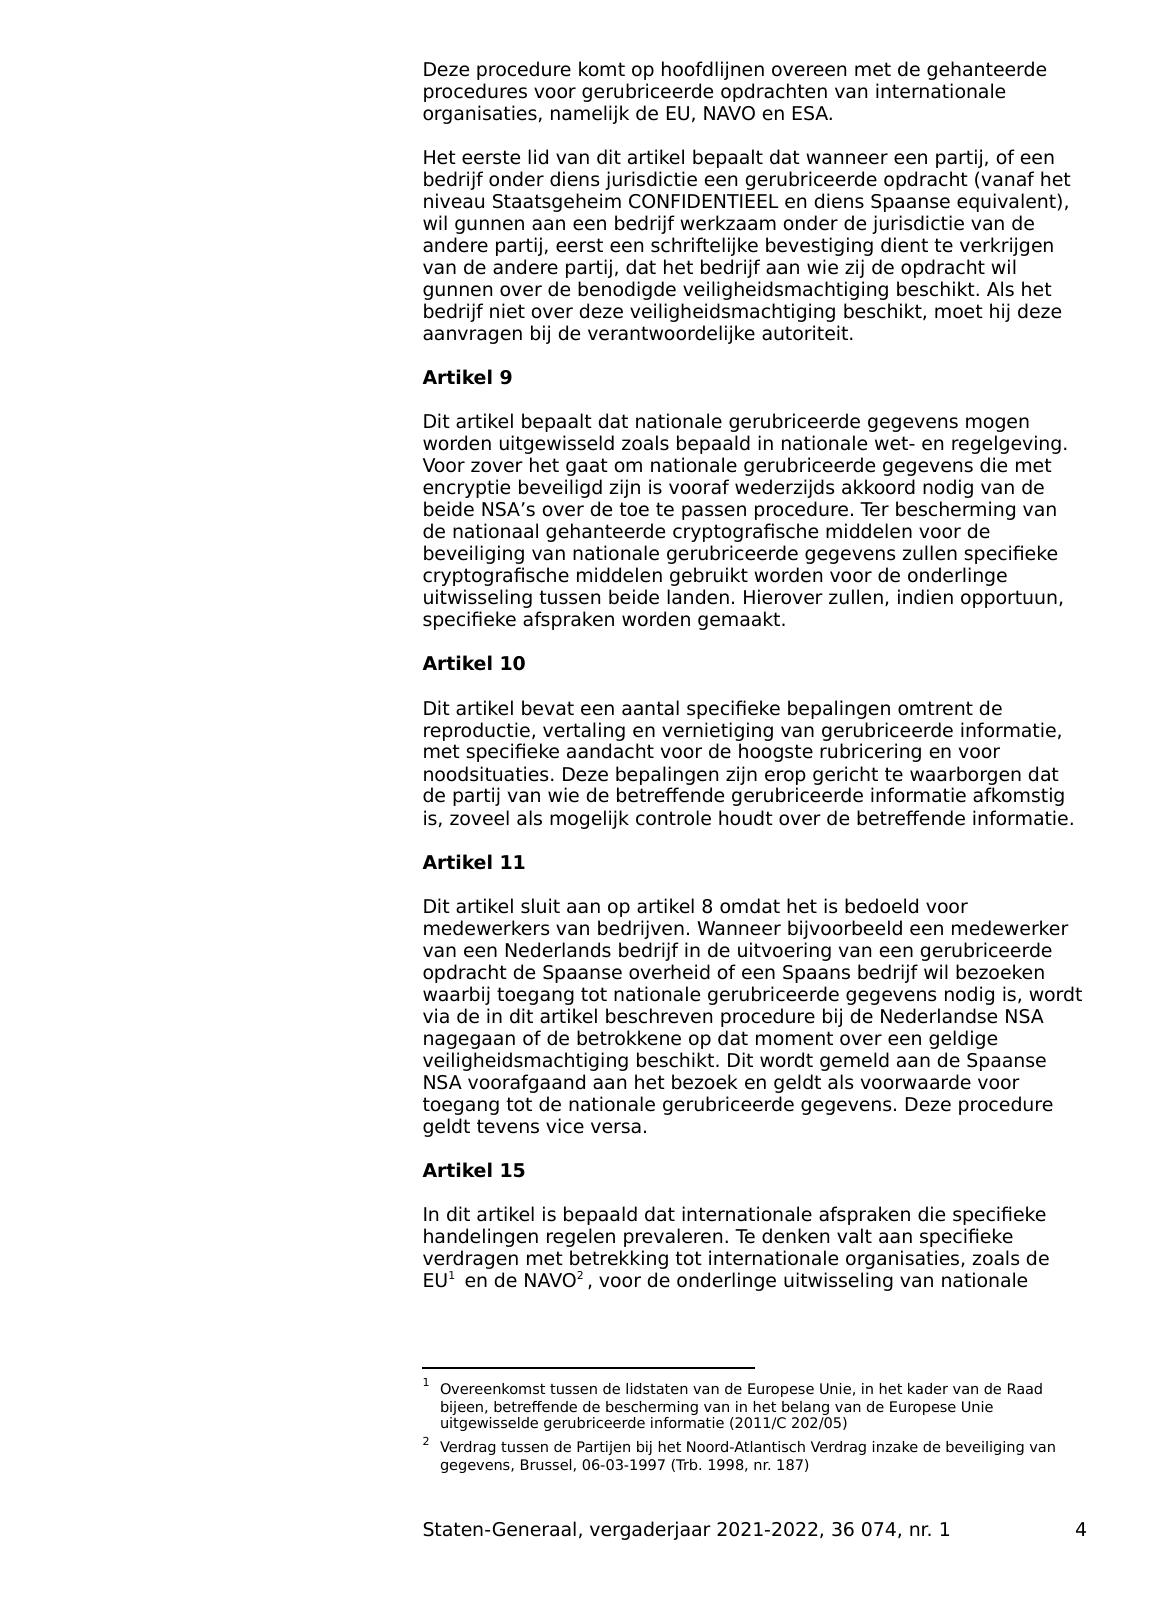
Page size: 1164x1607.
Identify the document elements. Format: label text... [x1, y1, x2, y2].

text Dit artikel sluit aan op artikel 8 omdat het is bedoeld voor medewerkers van bedrijven. Wanneer bijvoorbeeld een medewerker van een Nederlands bedrijf in de uitvoering van een gerubriceerde opdracht de Spaanse overheid of een Spaans bedrijf wil bezoeken waarbij toegang tot nationale gerubriceerde gegevens nodig is, wordt via de in dit artikel beschreven procedure bij de Nederlandse NSA nagegaan of de betrokkene op dat moment over een geldige veiligheidsmachtiging beschikt. Dit wordt gemeld aan de Spaanse NSA voorafgaand aan het bezoek en geldt als voorwaarde voor toegang tot de nationale gerubriceerde gegevens. Deze procedure geldt tevens vice versa. [422, 896, 1087, 1137]
text Het eerste lid van dit artikel bepaalt dat wanneer een partij, of een bedrijf onder diens jurisdictie een gerubriceerde opdracht (vanaf het niveau Staatsgeheim CONFIDENTIEEL en diens Spaanse equivalent), wil gunnen aan een bedrijf werkzaam onder de jurisdictie van de andere partij, eerst een schriftelijke bevestiging dient te verkrijgen van de andere partij, dat het bedrijf aan wie zij de opdracht wil gunnen over de benodigde veiligheidsmachtiging beschikt. Als het bedrijf niet over deze veiligheidsmachtiging beschikt, moet hij deze aanvragen bij de verantwoordelijke autoriteit. [422, 147, 1087, 345]
text In dit artikel is bepaald dat internationale afspraken die specifieke handelingen regelen prevaleren. Te denken valt aan specifieke verdragen met betrekking tot internationale organisaties, zoals de EU en de NAVO, voor de onderlinge uitwisseling van nationale [422, 1204, 1087, 1292]
text Deze procedure komt op hoofdlijnen overeen met de gehanteerde procedures voor gerubriceerde opdrachten van internationale organisaties, namelijk de EU, NAVO en ESA. [422, 59, 1087, 125]
subtitle Artikel 9 [422, 367, 1087, 389]
subtitle Artikel 15 [422, 1160, 1087, 1182]
subtitle Artikel 10 [422, 653, 1087, 675]
text Dit artikel bevat een aantal specifieke bepalingen omtrent de reproductie, vertaling en vernietiging van gerubriceerde informatie, met specifieke aandacht voor de hoogste rubricering en voor noodsituaties. Deze bepalingen zijn erop gericht te waarborgen dat de partij van wie de betreffende gerubriceerde informatie afkomstig is, zoveel als mogelijk controle houdt over de betreffende informatie. [422, 697, 1087, 829]
text Verdrag tussen de Partijen bij het Noord-Atlantisch Verdrag inzake de beveiliging van gegevens, Brussel, 06-03-1997 (Trb. 1998, nr. 187) [422, 1435, 1087, 1474]
subtitle Artikel 11 [422, 852, 1087, 873]
text Dit artikel bepaalt dat nationale gerubriceerde gegevens mogen worden uitgewisseld zoals bepaald in nationale wet- en regelgeving. Voor zover het gaat om nationale gerubriceerde gegevens die met encryptie beveiligd zijn is vooraf wederzijds akkoord nodig van de beide NSA’s over de toe te passen procedure. Ter bescherming van de nationaal gehanteerde cryptografische middelen voor de beveiliging van nationale gerubriceerde gegevens zullen specifieke cryptografische middelen gebruikt worden voor de onderlinge uitwisseling tussen beide landen. Hierover zullen, indien opportuun, specifieke afspraken worden gemaakt. [422, 411, 1087, 631]
text Overeenkomst tussen de lidstaten van de Europese Unie, in het kader van de Raad bijeen, betreffende de bescherming van in het belang van de Europese Unie uitgewisselde gerubriceerde informatie (2011/C 202/05) [422, 1377, 1087, 1432]
